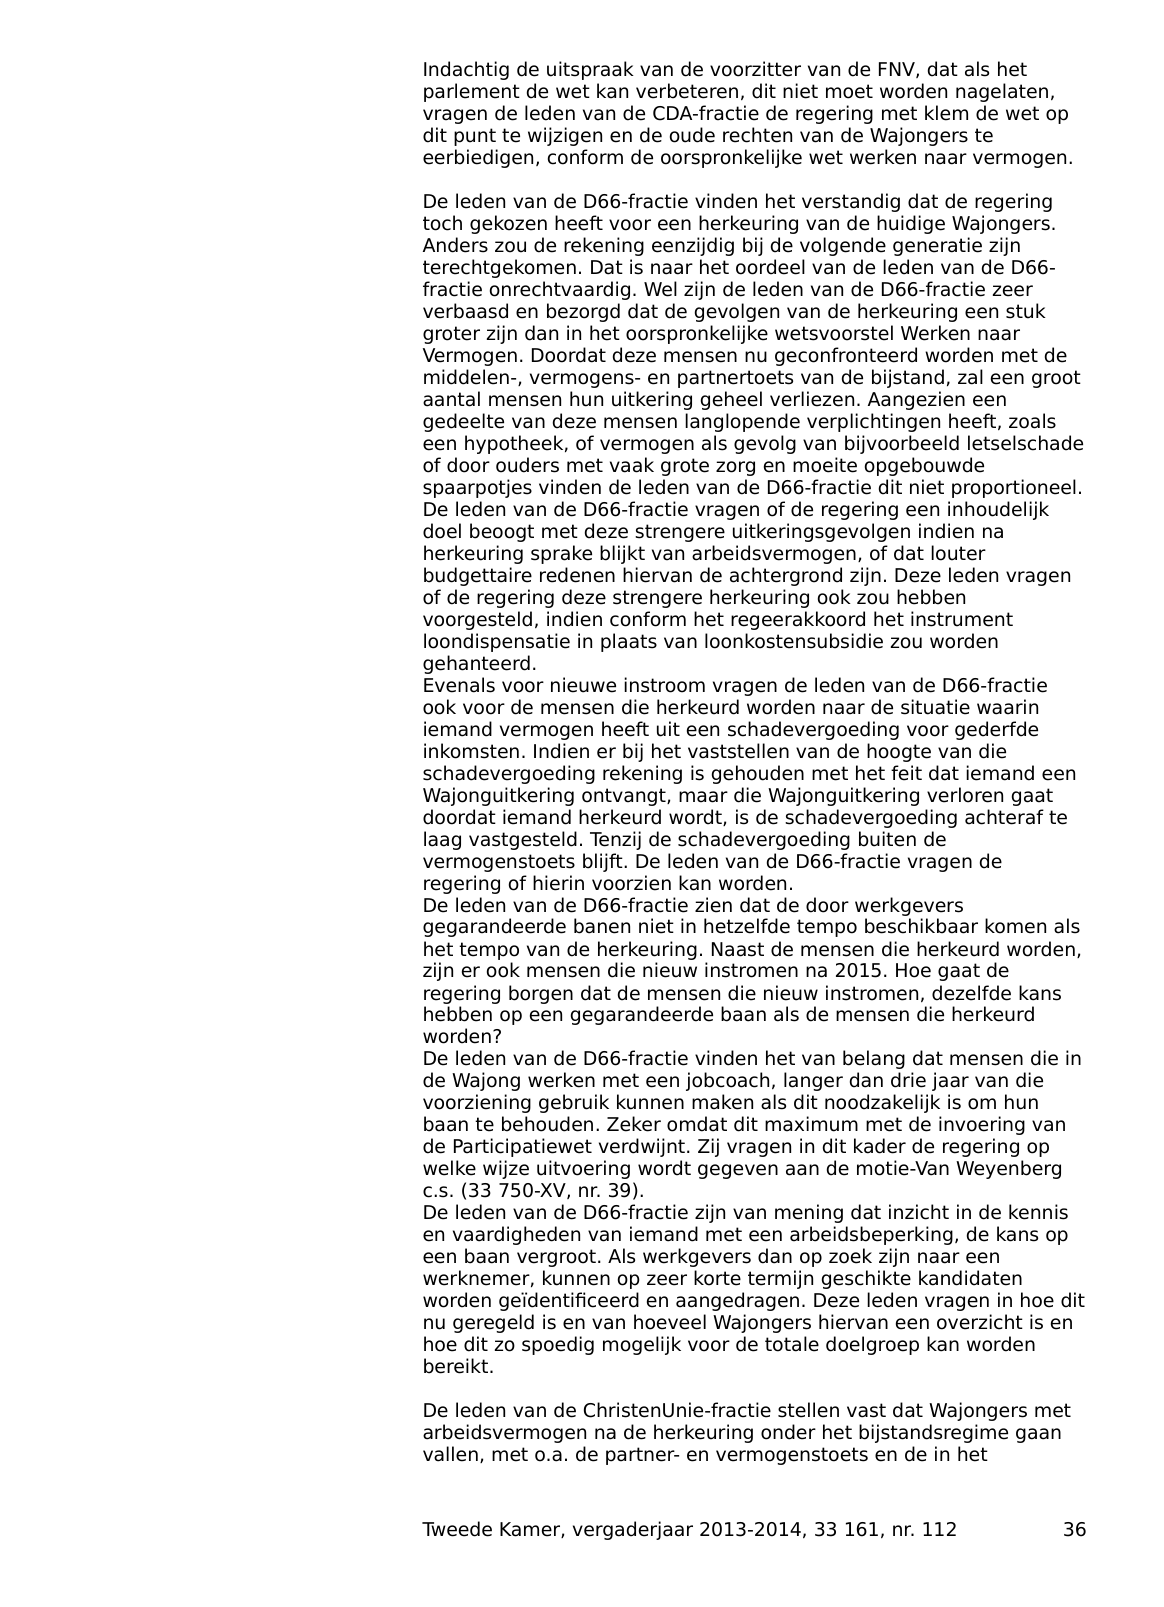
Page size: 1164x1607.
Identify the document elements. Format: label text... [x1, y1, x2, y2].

text De leden van de D66-fractie zijn van mening dat inzicht in de kennis en vaardigheden van iemand met een arbeidsbeperking, de kans op een baan vergroot. Als werkgevers dan op zoek zijn naar een werknemer, kunnen op zeer korte termijn geschikte kandidaten worden geïdentificeerd en aangedragen. Deze leden vragen in hoe dit nu geregeld is en van hoeveel Wajongers hiervan een overzicht is en hoe dit zo spoedig mogelijk voor de totale doelgroep kan worden bereikt. [422, 1202, 1087, 1378]
text De leden van de D66-fractie vragen of de regering een inhoudelijk doel beoogt met deze strengere uitkeringsgevolgen indien na herkeuring sprake blijkt van arbeidsvermogen, of dat louter budgettaire redenen hiervan de achtergrond zijn. Deze leden vragen of de regering deze strengere herkeuring ook zou hebben voorgesteld, indien conform het regeerakkoord het instrument loondispensatie in plaats van loonkostensubsidie zou worden gehanteerd. [422, 499, 1087, 675]
text De leden van de D66-fractie vinden het verstandig dat de regering toch gekozen heeft voor een herkeuring van de huidige Wajongers. Anders zou de rekening eenzijdig bij de volgende generatie zijn terechtgekomen. Dat is naar het oordeel van de leden van de D66-fractie onrechtvaardig. Wel zijn de leden van de D66-fractie zeer verbaasd en bezorgd dat de gevolgen van de herkeuring een stuk groter zijn dan in het oorspronkelijke wetsvoorstel Werken naar Vermogen. Doordat deze mensen nu geconfronteerd worden met de middelen-, vermogens- en partnertoets van de bijstand, zal een groot aantal mensen hun uitkering geheel verliezen. Aangezien een gedeelte van deze mensen langlopende verplichtingen heeft, zoals een hypotheek, of vermogen als gevolg van bijvoorbeeld letselschade of door ouders met vaak grote zorg en moeite opgebouwde spaarpotjes vinden de leden van de D66-fractie dit niet proportioneel. [422, 191, 1087, 499]
text De leden van de D66-fractie vinden het van belang dat mensen die in de Wajong werken met een jobcoach, langer dan drie jaar van die voorziening gebruik kunnen maken als dit noodzakelijk is om hun baan te behouden. Zeker omdat dit maximum met de invoering van de Participatiewet verdwijnt. Zij vragen in dit kader de regering op welke wijze uitvoering wordt gegeven aan de motie-Van Weyenberg c.s. (33 750-XV, nr. 39). [422, 1048, 1087, 1202]
text Evenals voor nieuwe instroom vragen de leden van de D66-fractie ook voor de mensen die herkeurd worden naar de situatie waarin iemand vermogen heeft uit een schadevergoeding voor gederfde inkomsten. Indien er bij het vaststellen van de hoogte van die schadevergoeding rekening is gehouden met het feit dat iemand een Wajonguitkering ontvangt, maar die Wajonguitkering verloren gaat doordat iemand herkeurd wordt, is de schadevergoeding achteraf te laag vastgesteld. Tenzij de schadevergoeding buiten de vermogenstoets blijft. De leden van de D66-fractie vragen de regering of hierin voorzien kan worden. [422, 675, 1087, 894]
text Indachtig de uitspraak van de voorzitter van de FNV, dat als het parlement de wet kan verbeteren, dit niet moet worden nagelaten, vragen de leden van de CDA-fractie de regering met klem de wet op dit punt te wijzigen en de oude rechten van de Wajongers te eerbiedigen, conform de oorspronkelijke wet werken naar vermogen. [422, 59, 1087, 169]
text De leden van de ChristenUnie-fractie stellen vast dat Wajongers met arbeidsvermogen na de herkeuring onder het bijstandsregime gaan vallen, met o.a. de partner- en vermogenstoets en de in het [422, 1400, 1087, 1466]
text De leden van de D66-fractie zien dat de door werkgevers gegarandeerde banen niet in hetzelfde tempo beschikbaar komen als het tempo van de herkeuring. Naast de mensen die herkeurd worden, zijn er ook mensen die nieuw instromen na 2015. Hoe gaat de regering borgen dat de mensen die nieuw instromen, dezelfde kans hebben op een gegarandeerde baan als de mensen die herkeurd worden? [422, 894, 1087, 1048]
